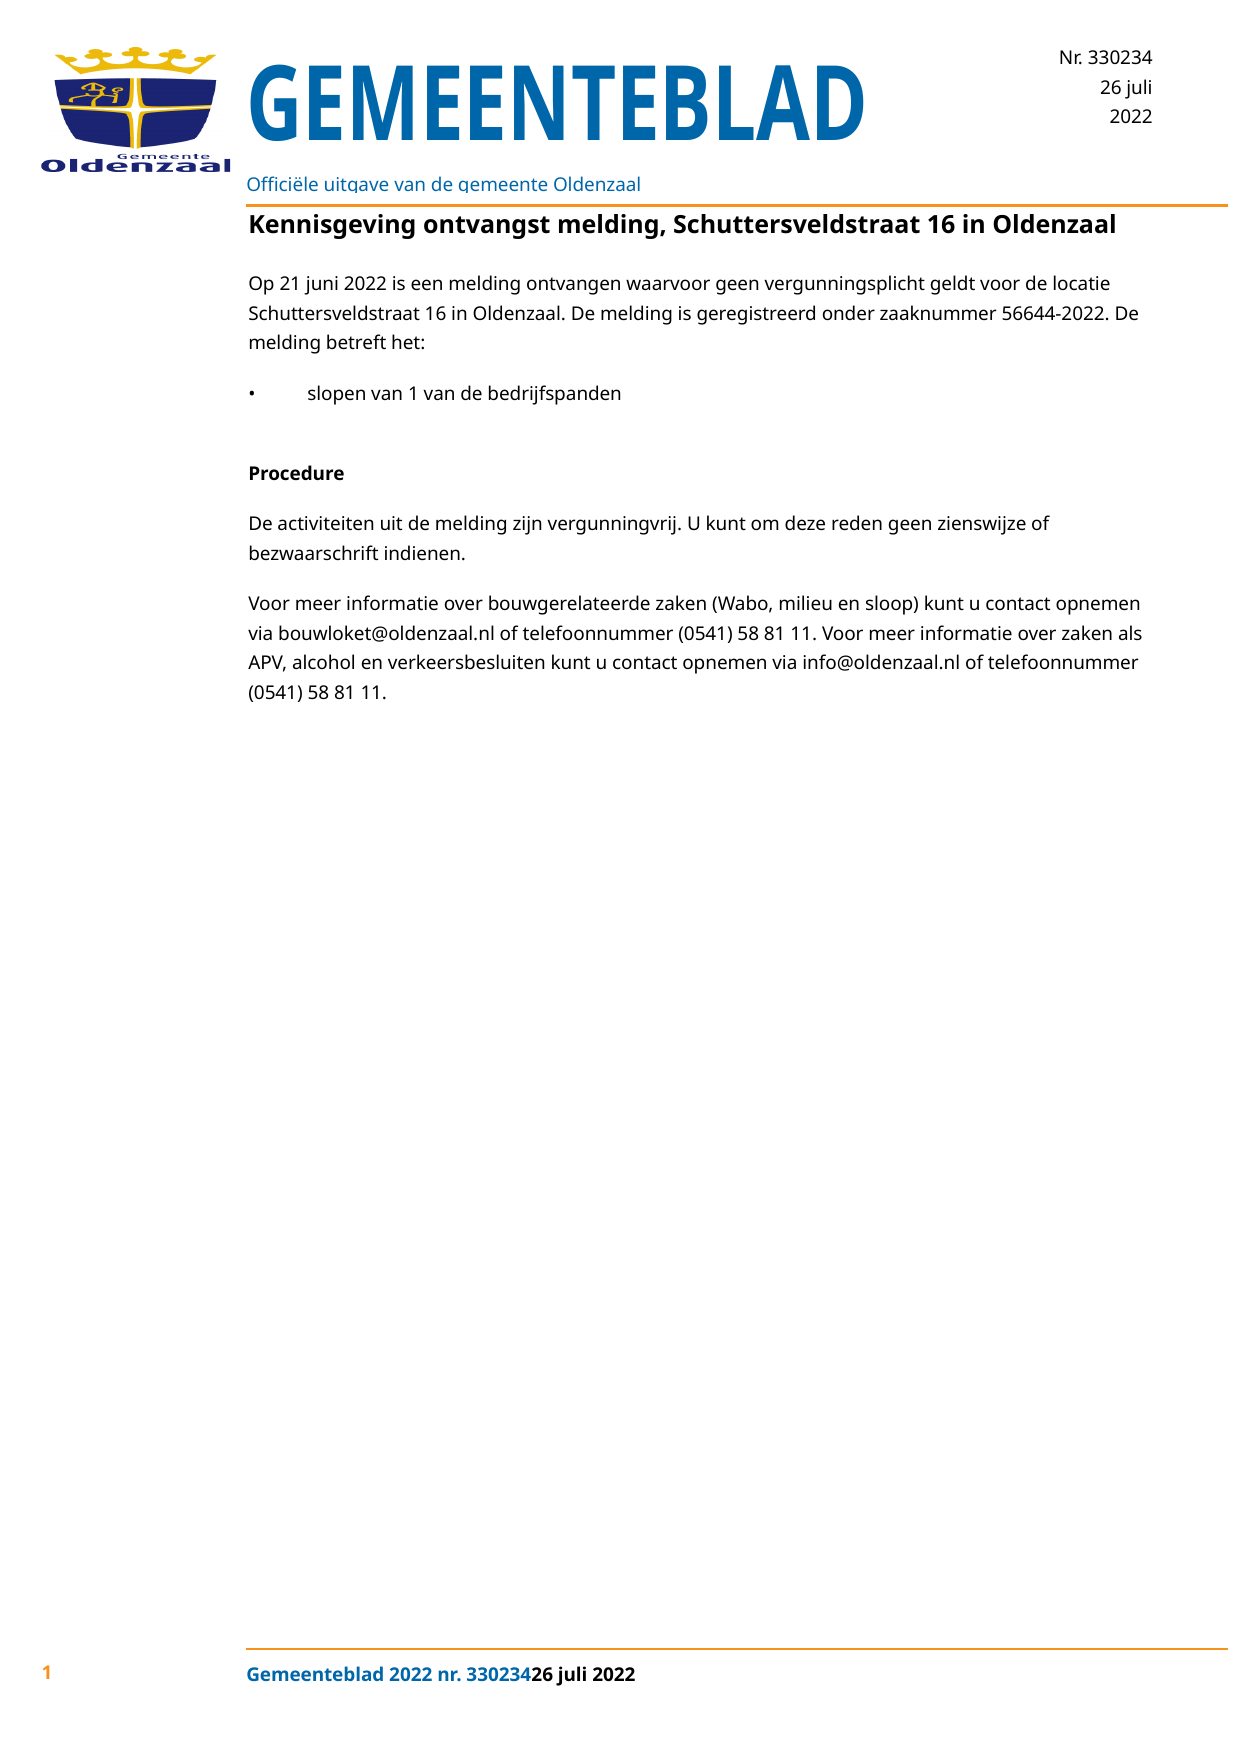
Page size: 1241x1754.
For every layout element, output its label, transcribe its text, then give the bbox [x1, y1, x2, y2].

text Voor meer informatie over bouwgerelateerde zaken (Wabo, milieu en sloop) kunt u contact opnemen via bouwloket@oldenzaal.nl of telefoonnummer (0541) 58 81 11. Voor meer informatie over zaken als APV, alcohol en verkeersbesluiten kunt u contact opnemen via info@oldenzaal.nl of telefoonnummer (0541) 58 81 11. [248, 590, 1152, 705]
text Op 21 juni 2022 is een melding ontvangen waarvoor geen vergunningsplicht geldt voor de locatie Schuttersveldstraat 16 in Oldenzaal. De melding is geregistreerd onder zaaknummer 56644-2022. De melding betreft het: [248, 270, 1152, 355]
text De activiteiten uit de melding zijn vergunningvrij. U kunt om deze reden geen zienswijze of bezwaarschrift indienen. [248, 510, 1152, 566]
list slopen van 1 van de bedrijfspanden [248, 380, 1152, 406]
text Procedure [248, 460, 1152, 486]
picture [41, 47, 231, 172]
text Kennisgeving ontvangst melding, Schuttersveldstraat 16 in Oldenzaal [248, 207, 1152, 241]
